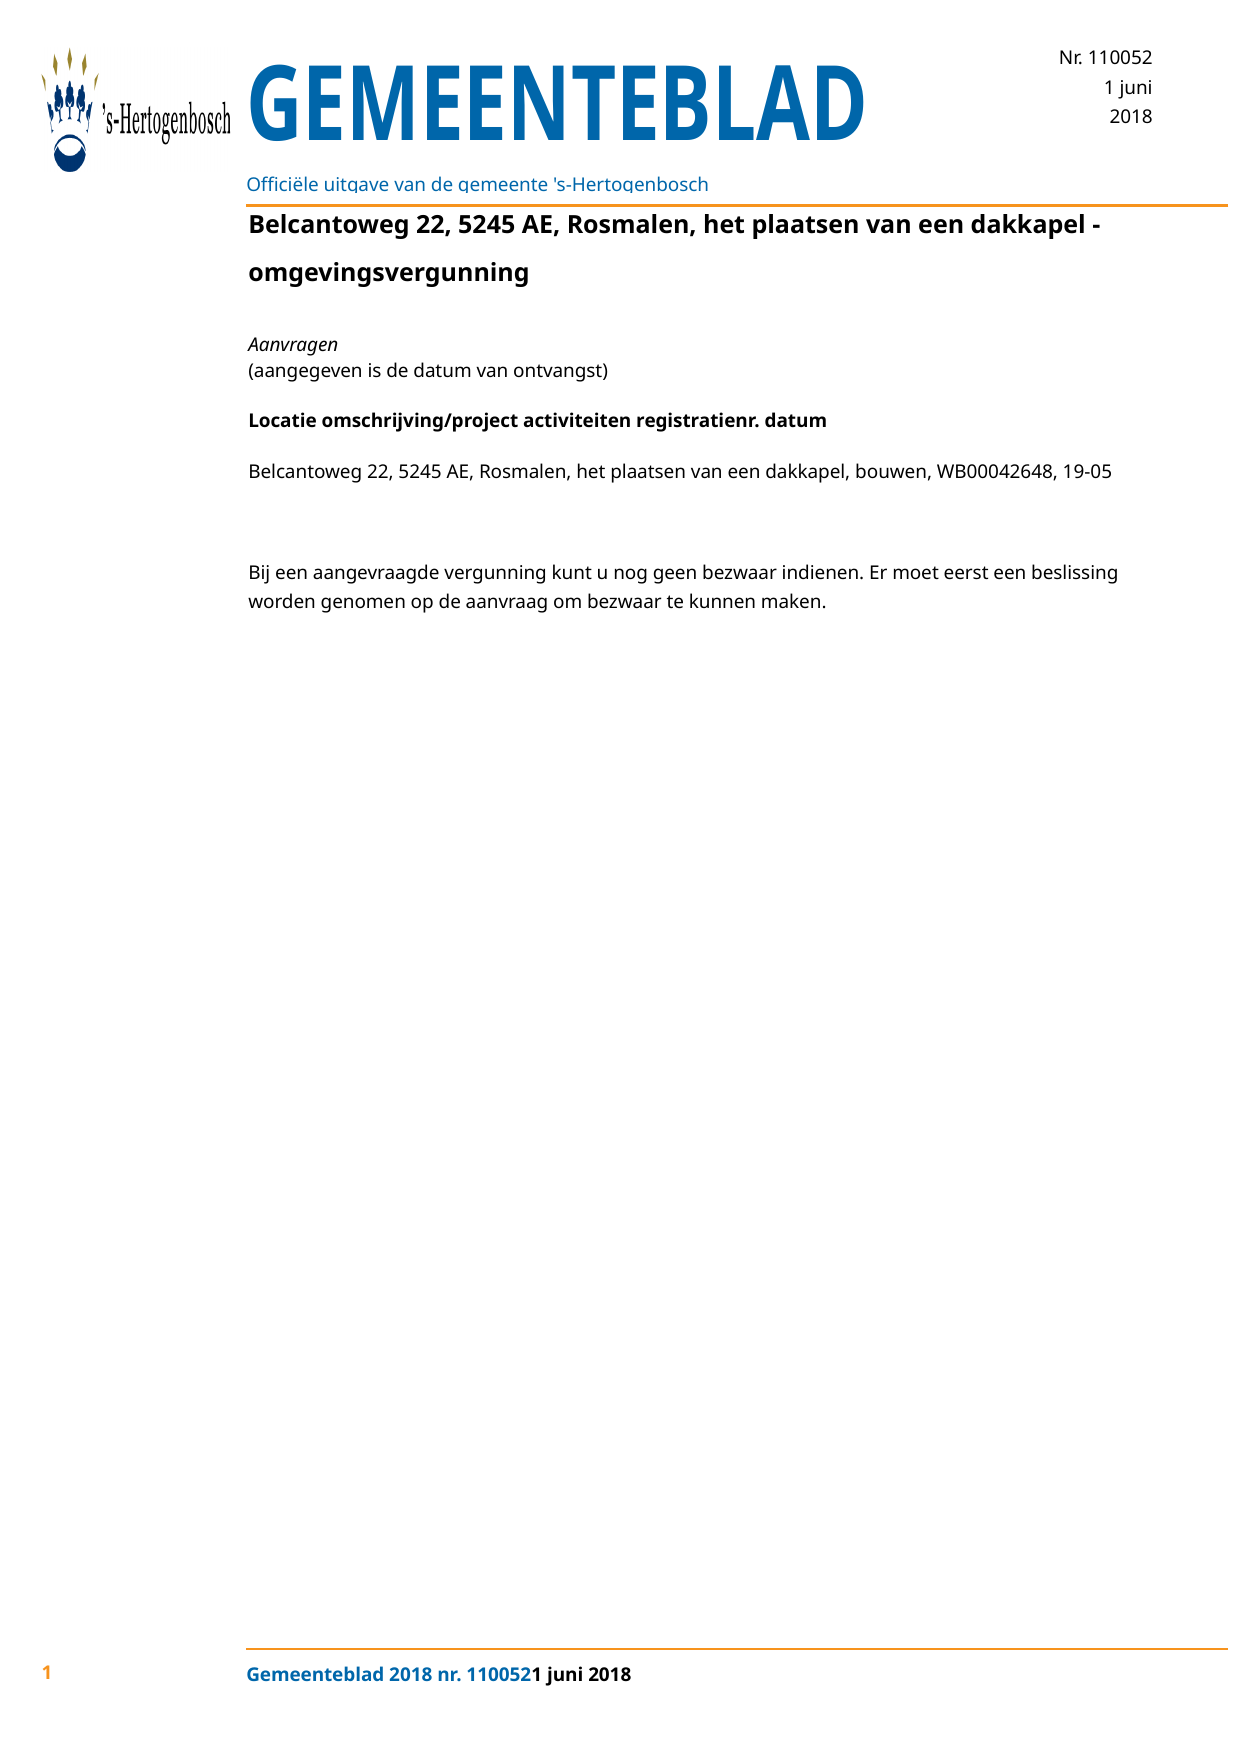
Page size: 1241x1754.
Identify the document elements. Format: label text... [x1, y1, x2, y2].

text Belcantoweg 22, 5245 AE, Rosmalen, het plaatsen van een dakkapel, bouwen, WB00042648, 19-05 [248, 458, 1152, 484]
picture [41, 47, 231, 172]
text Belcantoweg 22, 5245 AE, Rosmalen, het plaatsen van een dakkapel - omgevingsvergunning [248, 207, 1152, 288]
text Bij een aangevraagde vergunning kunt u nog geen bezwaar indienen. Er moet eerst een beslissing worden genomen op de aanvraag om bezwaar te kunnen maken. [248, 559, 1152, 614]
text Aanvragen [248, 331, 1152, 357]
text (aangegeven is de datum van ontvangst) [248, 357, 1152, 383]
text Locatie omschrijving/project activiteiten registratienr. datum [248, 408, 1152, 433]
